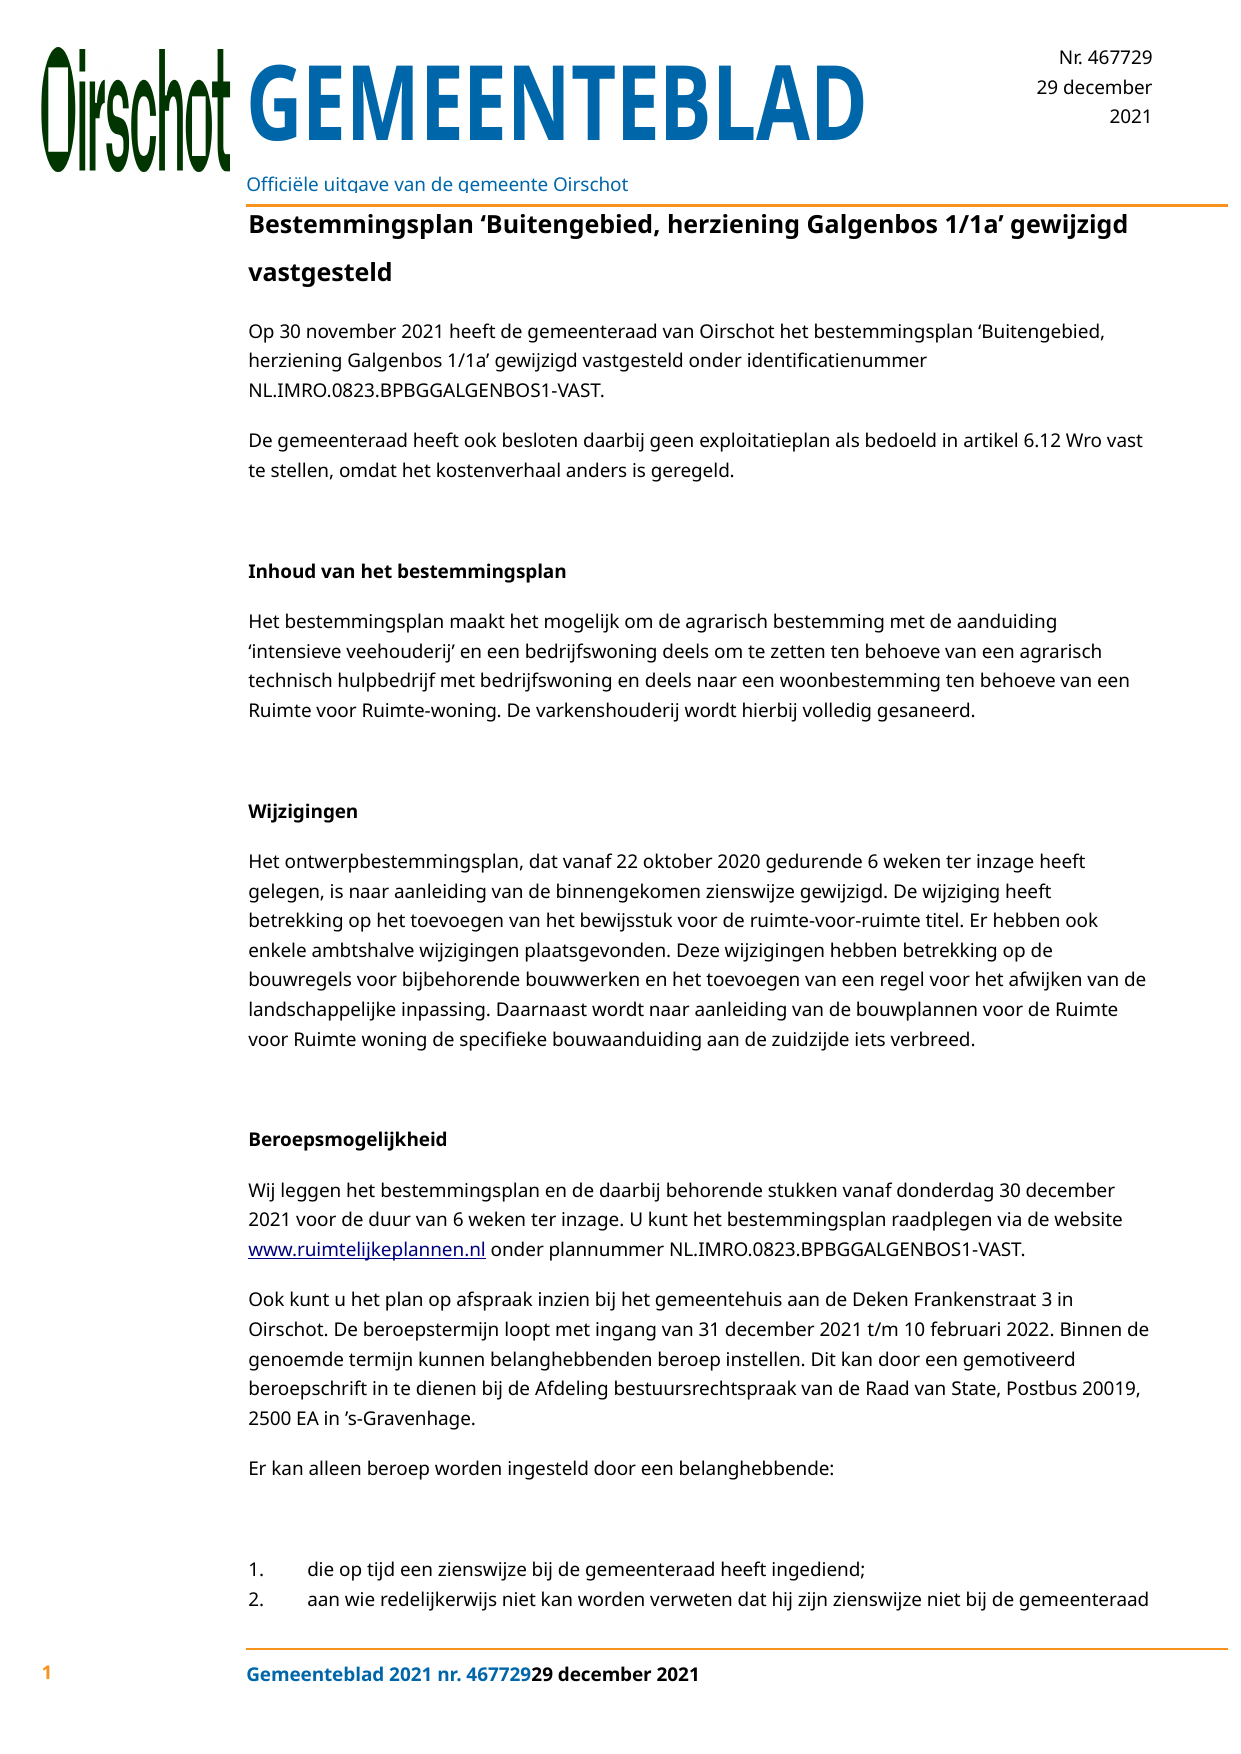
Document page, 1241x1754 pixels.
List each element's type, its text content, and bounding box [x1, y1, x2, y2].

text Bestemmingsplan ‘Buitengebied, herziening Galgenbos 1/1a’ gewijzigd vastgesteld [248, 207, 1152, 288]
list aan wie redelijkerwijs niet kan worden verweten dat hij zijn zienswijze niet bij de gemeenteraad [248, 1586, 1152, 1612]
picture [41, 47, 231, 172]
text De gemeenteraad heeft ook besloten daarbij geen exploitatieplan als bedoeld in artikel 6.12 Wro vast te stellen, omdat het kostenverhaal anders is geregeld. [248, 427, 1152, 483]
text Beroepsmogelijkheid [248, 1127, 1152, 1152]
text Ook kunt u het plan op afspraak inzien bij het gemeentehuis aan de Deken Frankenstraat 3 in Oirschot. De beroepstermijn loopt met ingang van 31 december 2021 t/m 10 februari 2022. Binnen de genoemde termijn kunnen belanghebbenden beroep instellen. Dit kan door een gemotiveerd beroepschrift in te dienen bij de Afdeling bestuursrechtspraak van de Raad van State, Postbus 20019, 2500 EA in ’s-Gravenhage. [248, 1287, 1152, 1431]
list die op tijd een zienswijze bij de gemeenteraad heeft ingediend; [248, 1556, 1152, 1582]
text Wij leggen het bestemmingsplan en de daarbij behorende stukken vanaf donderdag 30 december 2021 voor de duur van 6 weken ter inzage. U kunt het bestemmingsplan raadplegen via de website www.ruimtelijkeplannen.nl onder plannummer NL.IMRO.0823.BPBGGALGENBOS1-VAST. [248, 1177, 1152, 1262]
text Wijzigingen [248, 798, 1152, 824]
text Inhoud van het bestemmingsplan [248, 558, 1152, 584]
text Het bestemmingsplan maakt het mogelijk om de agrarisch bestemming met de aanduiding ‘intensieve veehouderij’ en een bedrijfswoning deels om te zetten ten behoeve van een agrarisch technisch hulpbedrijf met bedrijfswoning en deels naar een woonbestemming ten behoeve van een Ruimte voor Ruimte-woning. De varkenshouderij wordt hierbij volledig gesaneerd. [248, 608, 1152, 723]
text Er kan alleen beroep worden ingesteld door een belanghebbende: [248, 1455, 1152, 1481]
text Het ontwerpbestemmingsplan, dat vanaf 22 oktober 2020 gedurende 6 weken ter inzage heeft gelegen, is naar aanleiding van de binnengekomen zienswijze gewijzigd. De wijziging heeft betrekking op het toevoegen van het bewijsstuk voor de ruimte-voor-ruimte titel. Er hebben ook enkele ambtshalve wijzigingen plaatsgevonden. Deze wijzigingen hebben betrekking op de bouwregels voor bijbehorende bouwwerken en het toevoegen van een regel voor het afwijken van de landschappelijke inpassing. Daarnaast wordt naar aanleiding van de bouwplannen voor de Ruimte voor Ruimte woning de specifieke bouwaanduiding aan de zuidzijde iets verbreed. [248, 848, 1152, 1052]
text Op 30 november 2021 heeft de gemeenteraad van Oirschot het bestemmingsplan ‘Buitengebied, herziening Galgenbos 1/1a’ gewijzigd vastgesteld onder identificatienummer NL.IMRO.0823.BPBGGALGENBOS1-VAST. [248, 318, 1152, 403]
